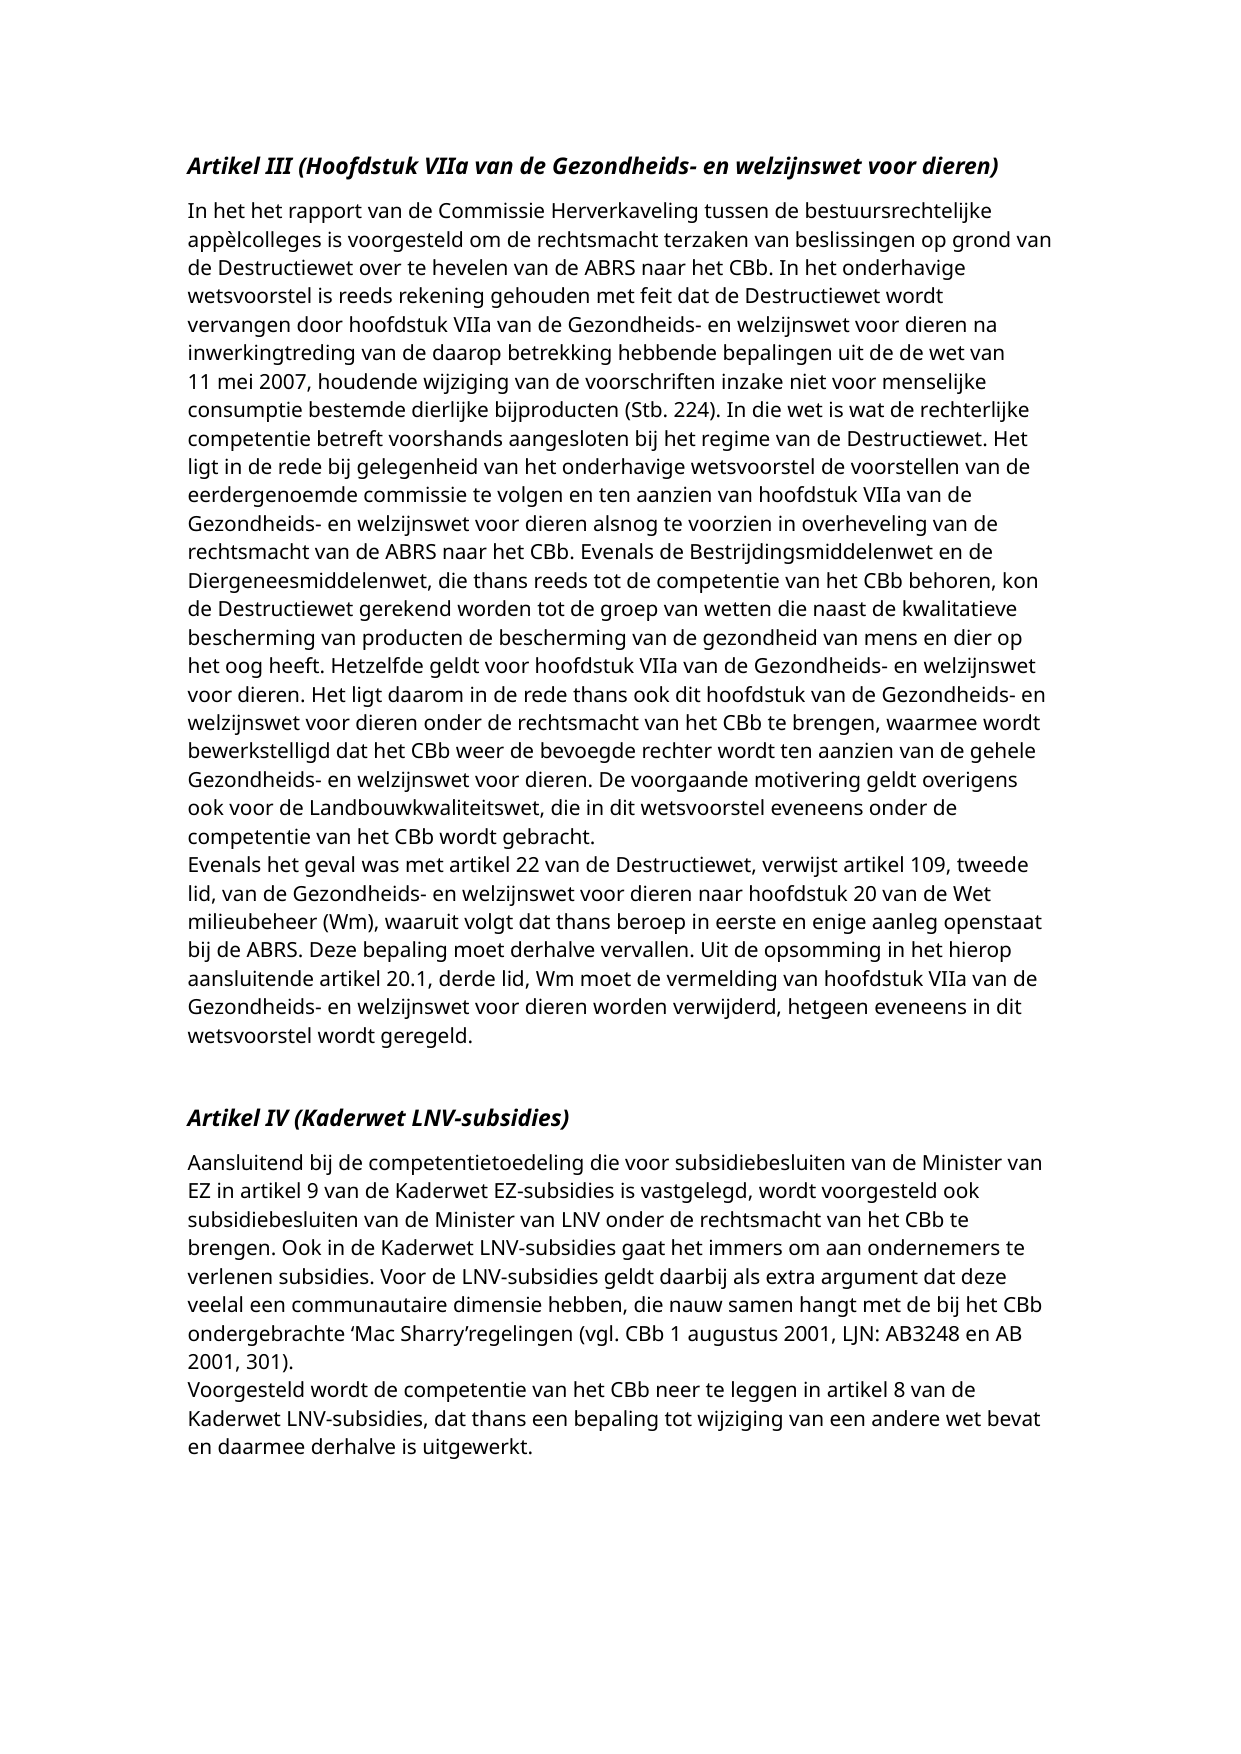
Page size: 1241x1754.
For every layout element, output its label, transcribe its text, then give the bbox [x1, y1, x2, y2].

text In het het rapport van de Commissie Herverkaveling tussen de bestuursrechtelijke appèlcolleges is voorgesteld om de rechtsmacht terzaken van beslissingen op grond van de Destructiewet over te hevelen van de ABRS naar het CBb. In het onderhavige wetsvoorstel is reeds rekening gehouden met feit dat de Destructiewet wordt vervangen door hoofdstuk VIIa van de Gezondheids- en welzijnswet voor dieren na inwerkingtreding van de daarop betrekking hebbende bepalingen uit de de wet van 11 mei 2007, houdende wijziging van de voorschriften inzake niet voor menselijke consumptie bestemde dierlijke bijproducten (Stb. 224). In die wet is wat de rechterlijke competentie betreft voorshands aangesloten bij het regime van de Destructiewet. Het ligt in de rede bij gelegenheid van het onderhavige wetsvoorstel de voorstellen van de eerdergenoemde commissie te volgen en ten aanzien van hoofdstuk VIIa van de Gezondheids- en welzijnswet voor dieren alsnog te voorzien in overheveling van de rechtsmacht van de ABRS naar het CBb. Evenals de Bestrijdingsmiddelenwet en de Diergeneesmiddelenwet, die thans reeds tot de competentie van het CBb behoren, kon de Destructiewet gerekend worden tot de groep van wetten die naast de kwalitatieve bescherming van producten de bescherming van de gezondheid van mens en dier op het oog heeft. Hetzelfde geldt voor hoofdstuk VIIa van de Gezondheids- en welzijnswet voor dieren. Het ligt daarom in de rede thans ook dit hoofdstuk van de Gezondheids- en welzijnswet voor dieren onder de rechtsmacht van het CBb te brengen, waarmee wordt bewerkstelligd dat het CBb weer de bevoegde rechter wordt ten aanzien van de gehele Gezondheids- en welzijnswet voor dieren. De voorgaande motivering geldt overigens ook voor de Landbouwkwaliteitswet, die in dit wetsvoorstel eveneens onder de competentie van het CBb wordt gebracht. [187, 196, 1053, 850]
text Aansluitend bij de competentietoedeling die voor subsidiebesluiten van de Minister van EZ in artikel 9 van de Kaderwet EZ-subsidies is vastgelegd, wordt voorgesteld ook subsidiebesluiten van de Minister van LNV onder de rechtsmacht van het CBb te brengen. Ook in de Kaderwet LNV-subsidies gaat het immers om aan ondernemers te verlenen subsidies. Voor de LNV-subsidies geldt daarbij als extra argument dat deze veelal een communautaire dimensie hebben, die nauw samen hangt met de bij het CBb ondergebrachte ‘Mac Sharry’regelingen (vgl. CBb 1 augustus 2001, LJN: AB3248 en AB 2001, 301). [187, 1148, 1053, 1376]
text Voorgesteld wordt de competentie van het CBb neer te leggen in artikel 8 van de Kaderwet LNV-subsidies, dat thans een bepaling tot wijziging van een andere wet bevat en daarmee derhalve is uitgewerkt. [187, 1376, 1053, 1461]
text Evenals het geval was met artikel 22 van de Destructiewet, verwijst artikel 109, tweede lid, van de Gezondheids- en welzijnswet voor dieren naar hoofdstuk 20 van de Wet milieubeheer (Wm), waaruit volgt dat thans beroep in eerste en enige aanleg openstaat bij de ABRS. Deze bepaling moet derhalve vervallen. Uit de opsomming in het hierop aansluitende artikel 20.1, derde lid, Wm moet de vermelding van hoofdstuk VIIa van de Gezondheids- en welzijnswet voor dieren worden verwijderd, hetgeen eveneens in dit wetsvoorstel wordt geregeld. [187, 850, 1053, 1049]
subtitle Artikel IV (Kaderwet LNV-subsidies) [187, 1102, 1053, 1133]
subtitle Artikel III (Hoofdstuk VIIa van de Gezondheids- en welzijnswet voor dieren) [187, 150, 1053, 181]
